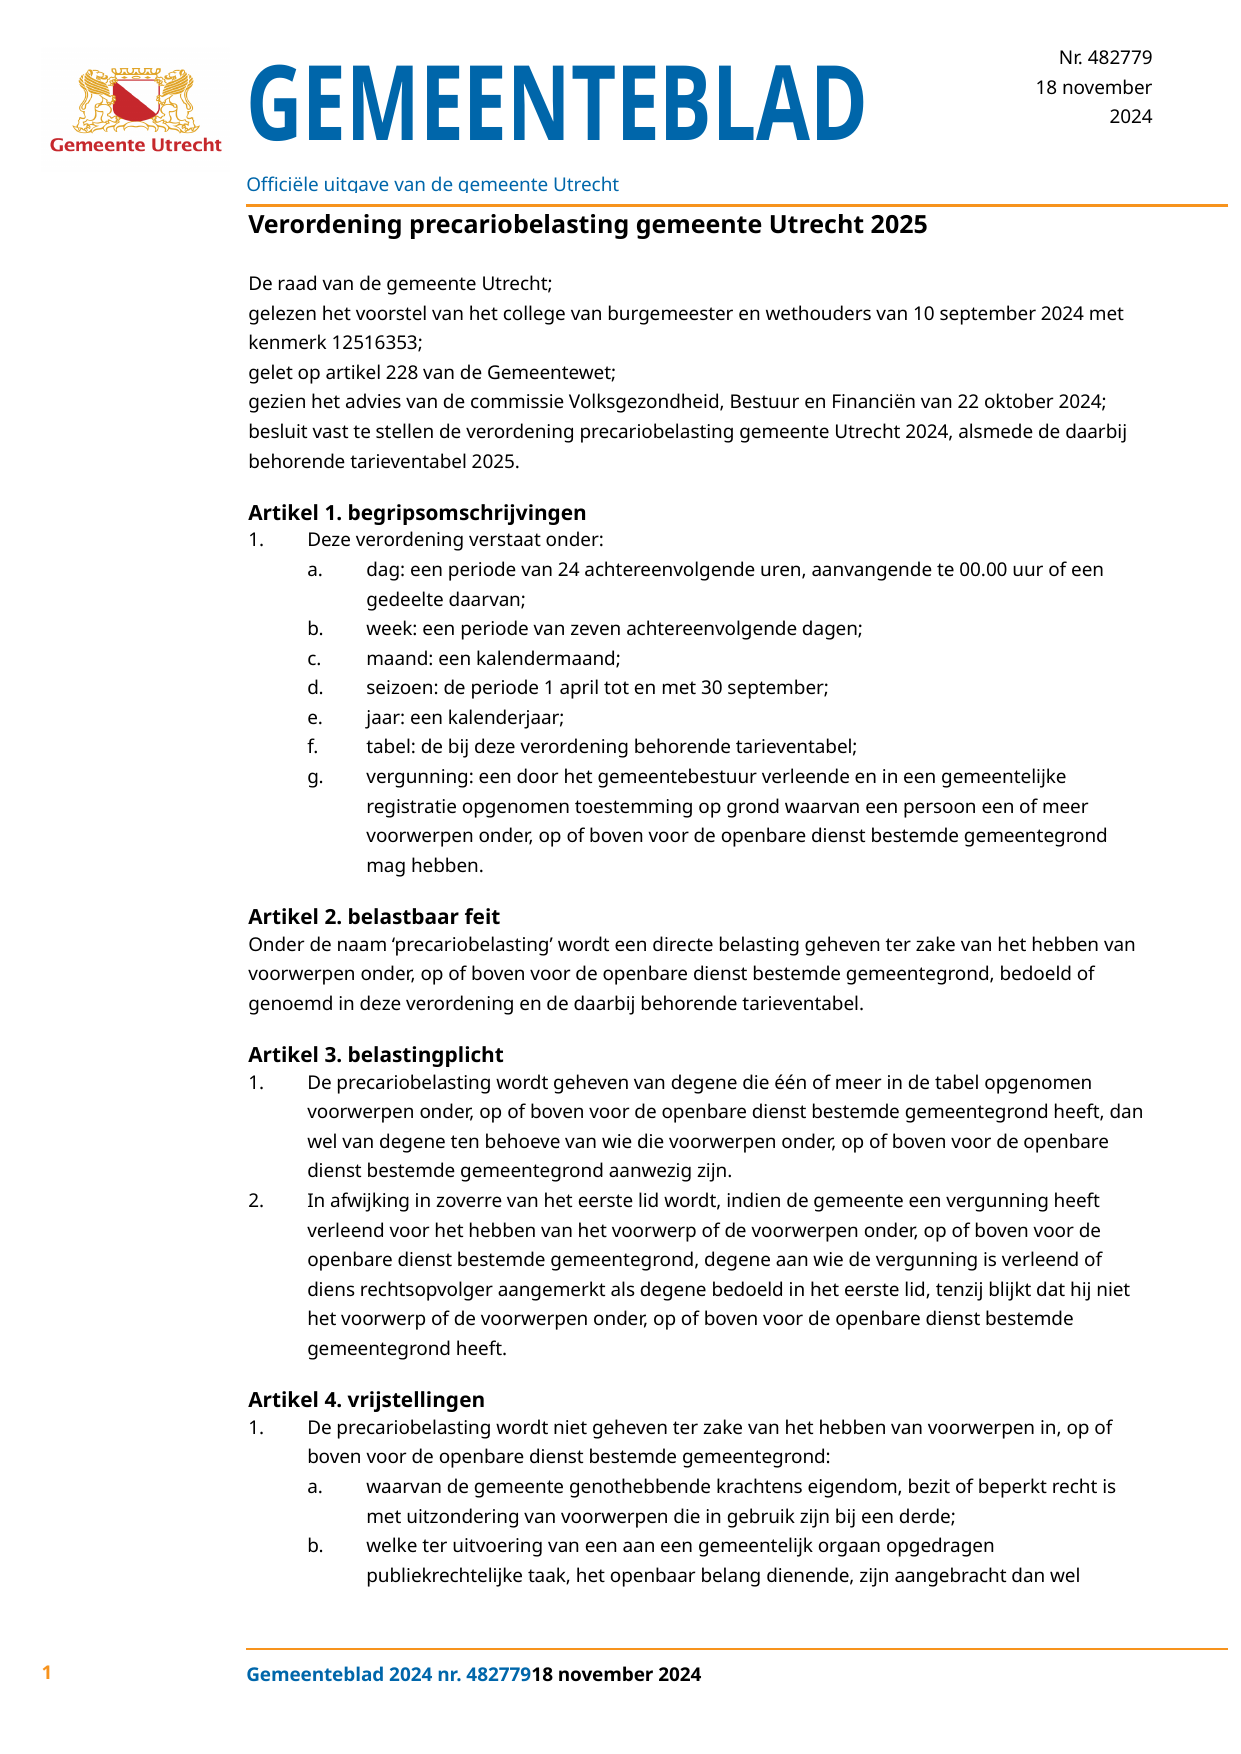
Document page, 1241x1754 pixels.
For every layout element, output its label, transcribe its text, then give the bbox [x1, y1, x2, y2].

list dag: een periode van 24 achtereenvolgende uren, aanvangende te 00.00 uur of een gedeelte daarvan; [307, 556, 1152, 612]
text gelezen het voorstel van het college van burgemeester en wethouders van 10 september 2024 met kenmerk 12516353; [248, 300, 1152, 355]
text Verordening precariobelasting gemeente Utrecht 2025 [248, 207, 1152, 241]
text gelet op artikel 228 van de Gemeentewet; [248, 359, 1152, 385]
list maand: een kalendermaand; [307, 645, 1152, 671]
text Artikel 4. vrijstellingen [248, 1386, 1152, 1414]
text gezien het advies van de commissie Volksgezondheid, Bestuur en Financiën van 22 oktober 2024; [248, 389, 1152, 414]
text De raad van de gemeente Utrecht; [248, 270, 1152, 296]
list In afwijking in zoverre van het eerste lid wordt, indien de gemeente een vergunning heeft verleend voor het hebben van het voorwerp of de voorwerpen onder, op of boven voor de openbare dienst bestemde gemeentegrond, degene aan wie de vergunning is verleend of diens rechtsopvolger aangemerkt als degene bedoeld in het eerste lid, tenzij blijkt dat hij niet het voorwerp of de voorwerpen onder, op of boven voor de openbare dienst bestemde gemeentegrond heeft. [248, 1187, 1152, 1361]
text Artikel 2. belastbaar feit [248, 902, 1152, 931]
list waarvan de gemeente genothebbende krachtens eigendom, bezit of beperkt recht is met uitzondering van voorwerpen die in gebruik zijn bij een derde; [307, 1473, 1152, 1528]
text Onder de naam ‘precariobelasting’ wordt een directe belasting geheven ter zake van het hebben van voorwerpen onder, op of boven voor de openbare dienst bestemde gemeentegrond, bedoeld of genoemd in deze verordening en de daarbij behorende tarieventabel. [248, 931, 1152, 1016]
list De precariobelasting wordt geheven van degene die één of meer in de tabel opgenomen voorwerpen onder, op of boven voor de openbare dienst bestemde gemeentegrond heeft, dan wel van degene ten behoeve van wie die voorwerpen onder, op of boven voor de openbare dienst bestemde gemeentegrond aanwezig zijn. [248, 1069, 1152, 1183]
text Artikel 3. belastingplicht [248, 1041, 1152, 1069]
list seizoen: de periode 1 april tot en met 30 september; [307, 674, 1152, 700]
text besluit vast te stellen de verordening precariobelasting gemeente Utrecht 2024, alsmede de daarbij behorende tarieventabel 2025. [248, 418, 1152, 473]
list jaar: een kalenderjaar; [307, 704, 1152, 730]
list De precariobelasting wordt niet geheven ter zake van het hebben van voorwerpen in, op of boven voor de openbare dienst bestemde gemeentegrond: [248, 1414, 1152, 1469]
list welke ter uitvoering van een aan een gemeentelijk orgaan opgedragen publiekrechtelijke taak, het openbaar belang dienende, zijn aangebracht dan wel [307, 1532, 1152, 1588]
list week: een periode van zeven achtereenvolgende dagen; [307, 615, 1152, 641]
picture [41, 47, 231, 172]
text Artikel 1. begripsomschrijvingen [248, 498, 1152, 527]
list tabel: de bij deze verordening behorende tarieventabel; [307, 734, 1152, 759]
list vergunning: een door het gemeentebestuur verleende en in een gemeentelijke registratie opgenomen toestemming op grond waarvan een persoon een of meer voorwerpen onder, op of boven voor de openbare dienst bestemde gemeentegrond mag hebben. [307, 763, 1152, 878]
list Deze verordening verstaat onder: [248, 527, 1152, 552]
